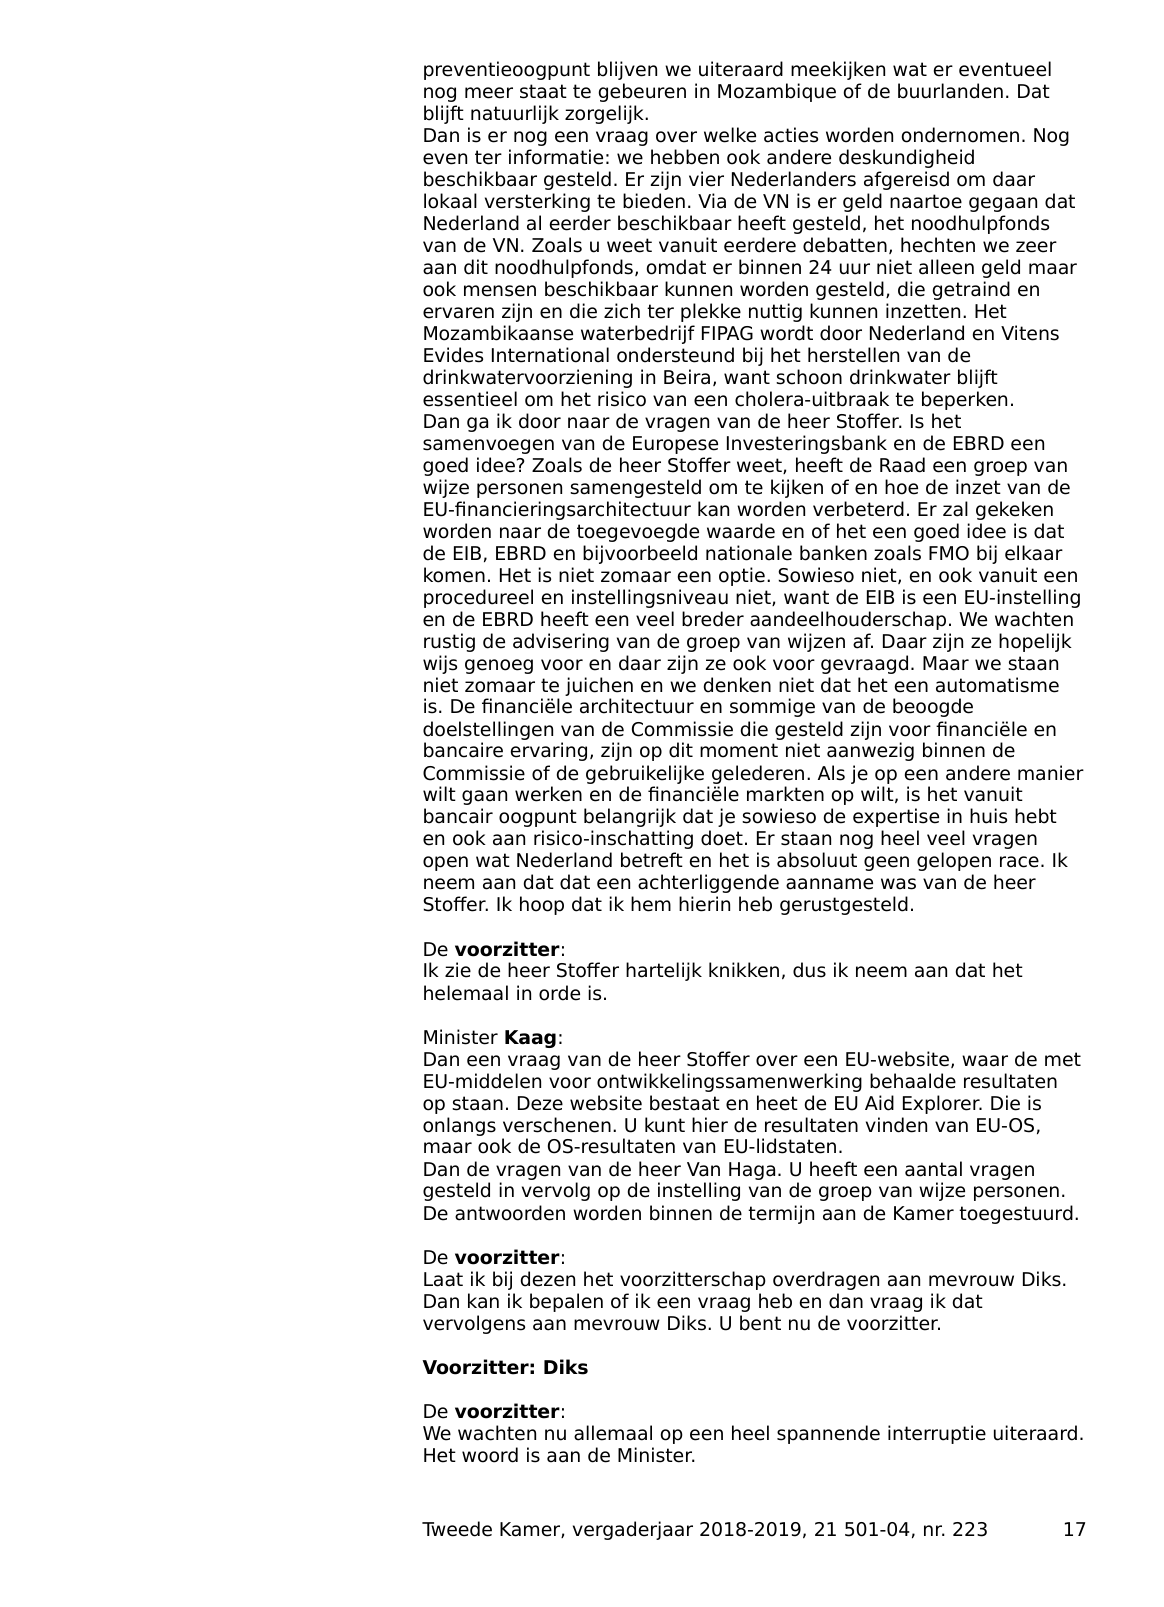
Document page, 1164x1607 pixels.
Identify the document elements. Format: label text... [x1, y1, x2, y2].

text We wachten nu allemaal op een heel spannende interruptie uiteraard. Het woord is aan de Minister. [422, 1423, 1087, 1467]
text Dan een vraag van de heer Stoffer over een EU-website, waar de met EU-middelen voor ontwikkelingssamenwerking behaalde resultaten op staan. Deze website bestaat en heet de EU Aid Explorer. Die is onlangs verschenen. U kunt hier de resultaten vinden van EU-OS, maar ook de OS-resultaten van EU-lidstaten. [422, 1048, 1087, 1158]
text De voorzitter: [422, 1401, 1087, 1423]
text Dan ga ik door naar de vragen van de heer Stoffer. Is het samenvoegen van de Europese Investeringsbank en de EBRD een goed idee? Zoals de heer Stoffer weet, heeft de Raad een groep van wijze personen samengesteld om te kijken of en hoe de inzet van de EU-financieringsarchitectuur kan worden verbeterd. Er zal gekeken worden naar de toegevoegde waarde en of het een goed idee is dat de EIB, EBRD en bijvoorbeeld nationale banken zoals FMO bij elkaar komen. Het is niet zomaar een optie. Sowieso niet, en ook vanuit een procedureel en instellingsniveau niet, want de EIB is een EU-instelling en de EBRD heeft een veel breder aandeelhouderschap. We wachten rustig de advisering van de groep van wijzen af. Daar zijn ze hopelijk wijs genoeg voor en daar zijn ze ook voor gevraagd. Maar we staan niet zomaar te juichen en we denken niet dat het een automatisme is. De financiële architectuur en sommige van de beoogde doelstellingen van de Commissie die gesteld zijn voor financiële en bancaire ervaring, zijn op dit moment niet aanwezig binnen de Commissie of de gebruikelijke gelederen. Als je op een andere manier wilt gaan werken en de financiële markten op wilt, is het vanuit bancair oogpunt belangrijk dat je sowieso de expertise in huis hebt en ook aan risico-inschatting doet. Er staan nog heel veel vragen open wat Nederland betreft en het is absoluut geen gelopen race. Ik neem aan dat dat een achterliggende aanname was van de heer Stoffer. Ik hoop dat ik hem hierin heb gerustgesteld. [422, 411, 1087, 916]
text De voorzitter: [422, 1247, 1087, 1268]
text Dan de vragen van de heer Van Haga. U heeft een aantal vragen gesteld in vervolg op de instelling van de groep van wijze personen. De antwoorden worden binnen de termijn aan de Kamer toegestuurd. [422, 1158, 1087, 1224]
text preventieoogpunt blijven we uiteraard meekijken wat er eventueel nog meer staat te gebeuren in Mozambique of de buurlanden. Dat blijft natuurlijk zorgelijk. [422, 59, 1087, 125]
text De voorzitter: [422, 938, 1087, 960]
text Minister Kaag: [422, 1027, 1087, 1048]
text Voorzitter: Diks [422, 1357, 1087, 1379]
text Dan is er nog een vraag over welke acties worden ondernomen. Nog even ter informatie: we hebben ook andere deskundigheid beschikbaar gesteld. Er zijn vier Nederlanders afgereisd om daar lokaal versterking te bieden. Via de VN is er geld naartoe gegaan dat Nederland al eerder beschikbaar heeft gesteld, het noodhulpfonds van de VN. Zoals u weet vanuit eerdere debatten, hechten we zeer aan dit noodhulpfonds, omdat er binnen 24 uur niet alleen geld maar ook mensen beschikbaar kunnen worden gesteld, die getraind en ervaren zijn en die zich ter plekke nuttig kunnen inzetten. Het Mozambikaanse waterbedrijf FIPAG wordt door Nederland en Vitens Evides International ondersteund bij het herstellen van de drinkwatervoorziening in Beira, want schoon drinkwater blijft essentieel om het risico van een cholera-uitbraak te beperken. [422, 125, 1087, 411]
text Laat ik bij dezen het voorzitterschap overdragen aan mevrouw Diks. Dan kan ik bepalen of ik een vraag heb en dan vraag ik dat vervolgens aan mevrouw Diks. U bent nu de voorzitter. [422, 1268, 1087, 1334]
text Ik zie de heer Stoffer hartelijk knikken, dus ik neem aan dat het helemaal in orde is. [422, 960, 1087, 1004]
